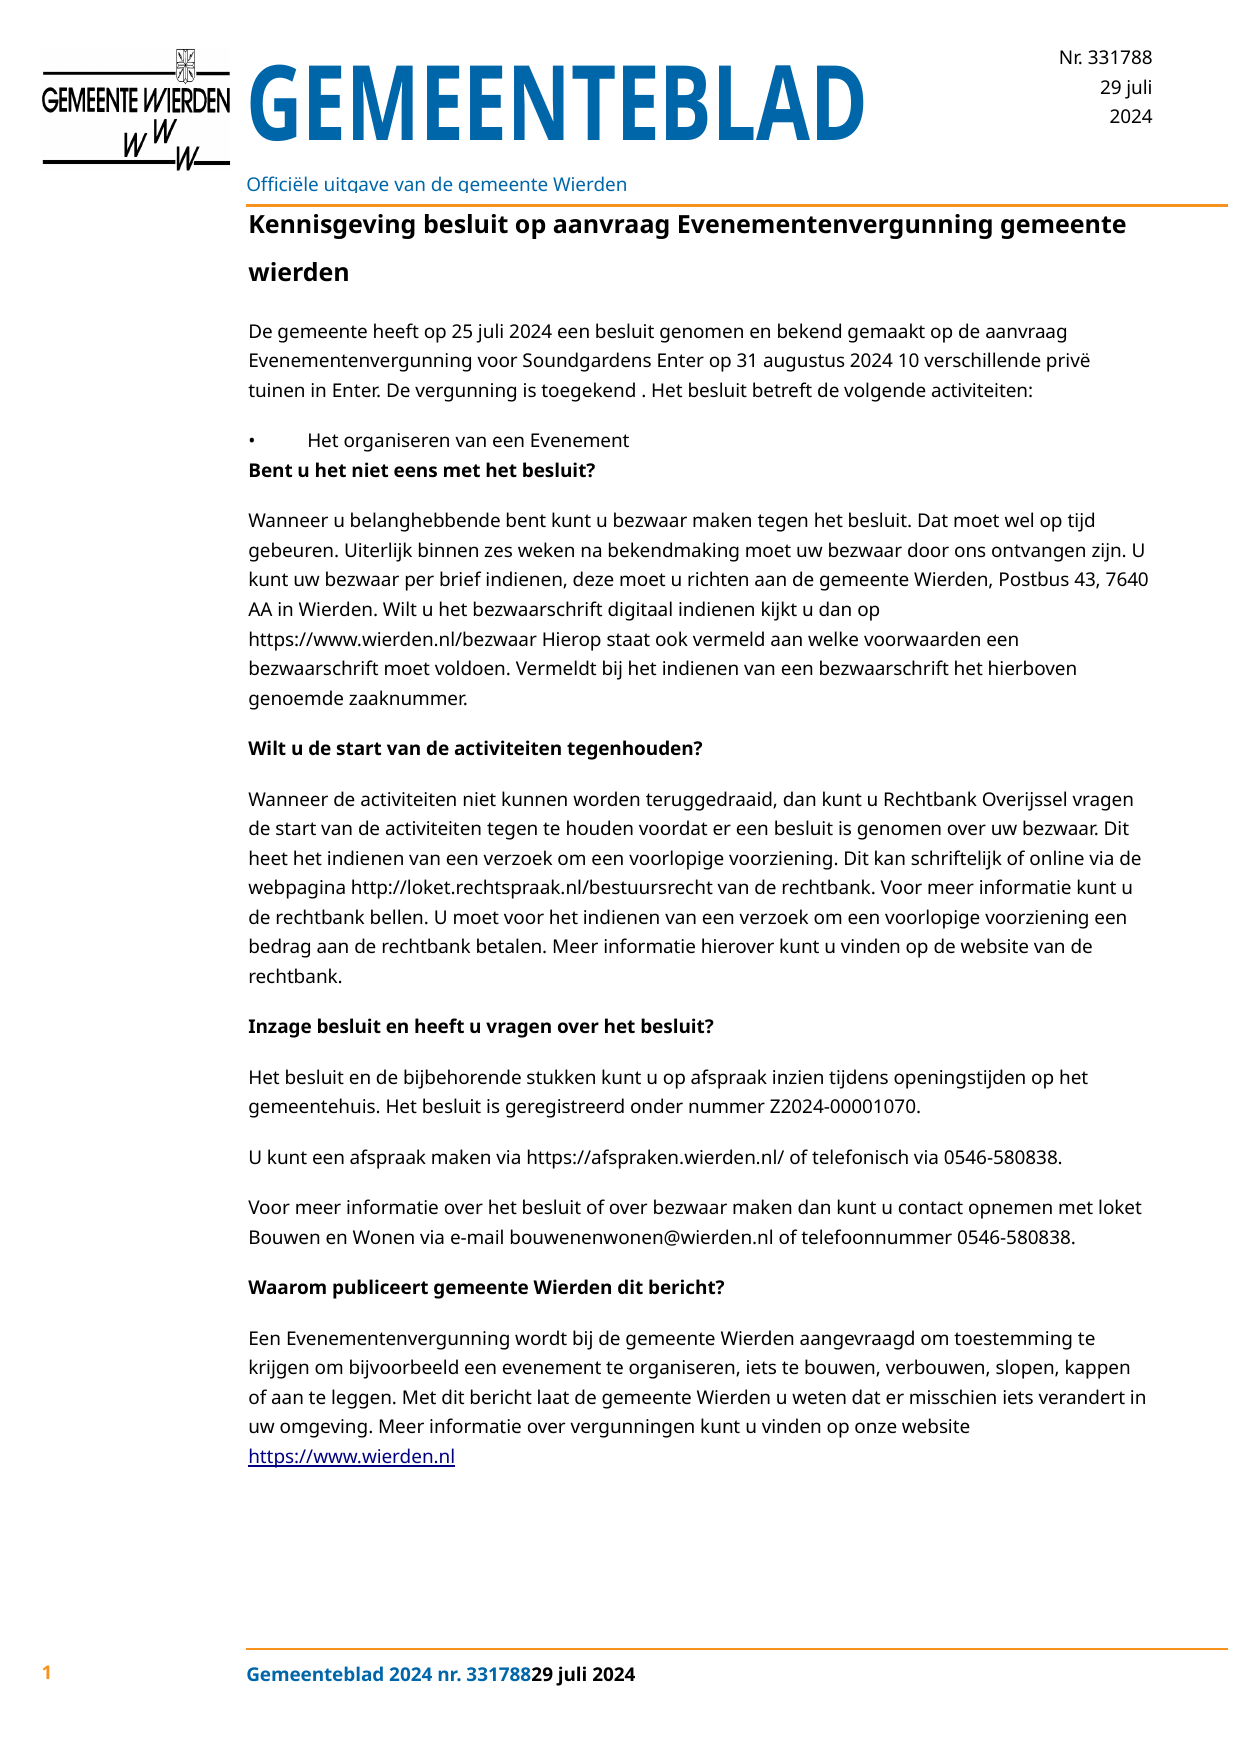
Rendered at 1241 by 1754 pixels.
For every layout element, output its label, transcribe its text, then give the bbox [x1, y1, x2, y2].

text Wanneer u belanghebbende bent kunt u bezwaar maken tegen het besluit. Dat moet wel op tijd gebeuren. Uiterlijk binnen zes weken na bekendmaking moet uw bezwaar door ons ontvangen zijn. U kunt uw bezwaar per brief indienen, deze moet u richten aan de gemeente Wierden, Postbus 43, 7640 AA in Wierden. Wilt u het bezwaarschrift digitaal indienen kijkt u dan op https://www.wierden.nl/bezwaar Hierop staat ook vermeld aan welke voorwaarden een bezwaarschrift moet voldoen. Vermeldt bij het indienen van een bezwaarschrift het hierboven genoemde zaaknummer. [248, 507, 1152, 711]
text De gemeente heeft op 25 juli 2024 een besluit genomen en bekend gemaakt op de aanvraag Evenementenvergunning voor Soundgardens Enter op 31 augustus 2024 10 verschillende privë tuinen in Enter. De vergunning is toegekend . Het besluit betreft de volgende activiteiten: [248, 318, 1152, 403]
text Het besluit en de bijbehorende stukken kunt u op afspraak inzien tijdens openingstijden op het gemeentehuis. Het besluit is geregistreerd onder nummer Z2024-00001070. [248, 1064, 1152, 1119]
text Kennisgeving besluit op aanvraag Evenementenvergunning gemeente wierden [248, 207, 1152, 288]
picture [41, 47, 231, 172]
text Voor meer informatie over het besluit of over bezwaar maken dan kunt u contact opnemen met loket Bouwen en Wonen via e-mail bouwenenwonen@wierden.nl of telefoonnummer 0546-580838. [248, 1194, 1152, 1250]
list Het organiseren van een Evenement [248, 427, 1152, 453]
text Waarom publiceert gemeente Wierden dit bericht? [248, 1274, 1152, 1300]
text U kunt een afspraak maken via https://afspraken.wierden.nl/ of telefonisch via 0546-580838. [248, 1144, 1152, 1170]
text Inzage besluit en heeft u vragen over het besluit? [248, 1014, 1152, 1039]
text Een Evenementenvergunning wordt bij de gemeente Wierden aangevraagd om toestemming te krijgen om bijvoorbeeld een evenement te organiseren, iets te bouwen, verbouwen, slopen, kappen of aan te leggen. Met dit bericht laat de gemeente Wierden u weten dat er misschien iets verandert in uw omgeving. Meer informatie over vergunningen kunt u vinden op onze website https://www.wierden.nl [248, 1325, 1152, 1469]
text Wilt u de start van de activiteiten tegenhouden? [248, 735, 1152, 761]
text Wanneer de activiteiten niet kunnen worden teruggedraaid, dan kunt u Rechtbank Overijssel vragen de start van de activiteiten tegen te houden voordat er een besluit is genomen over uw bezwaar. Dit heet het indienen van een verzoek om een voorlopige voorziening. Dit kan schriftelijk of online via de webpagina http://loket.rechtspraak.nl/bestuursrecht van de rechtbank. Voor meer informatie kunt u de rechtbank bellen. U moet voor het indienen van een verzoek om een voorlopige voorziening een bedrag aan de rechtbank betalen. Meer informatie hierover kunt u vinden op de website van de rechtbank. [248, 786, 1152, 989]
text Bent u het niet eens met het besluit? [248, 457, 1152, 483]
